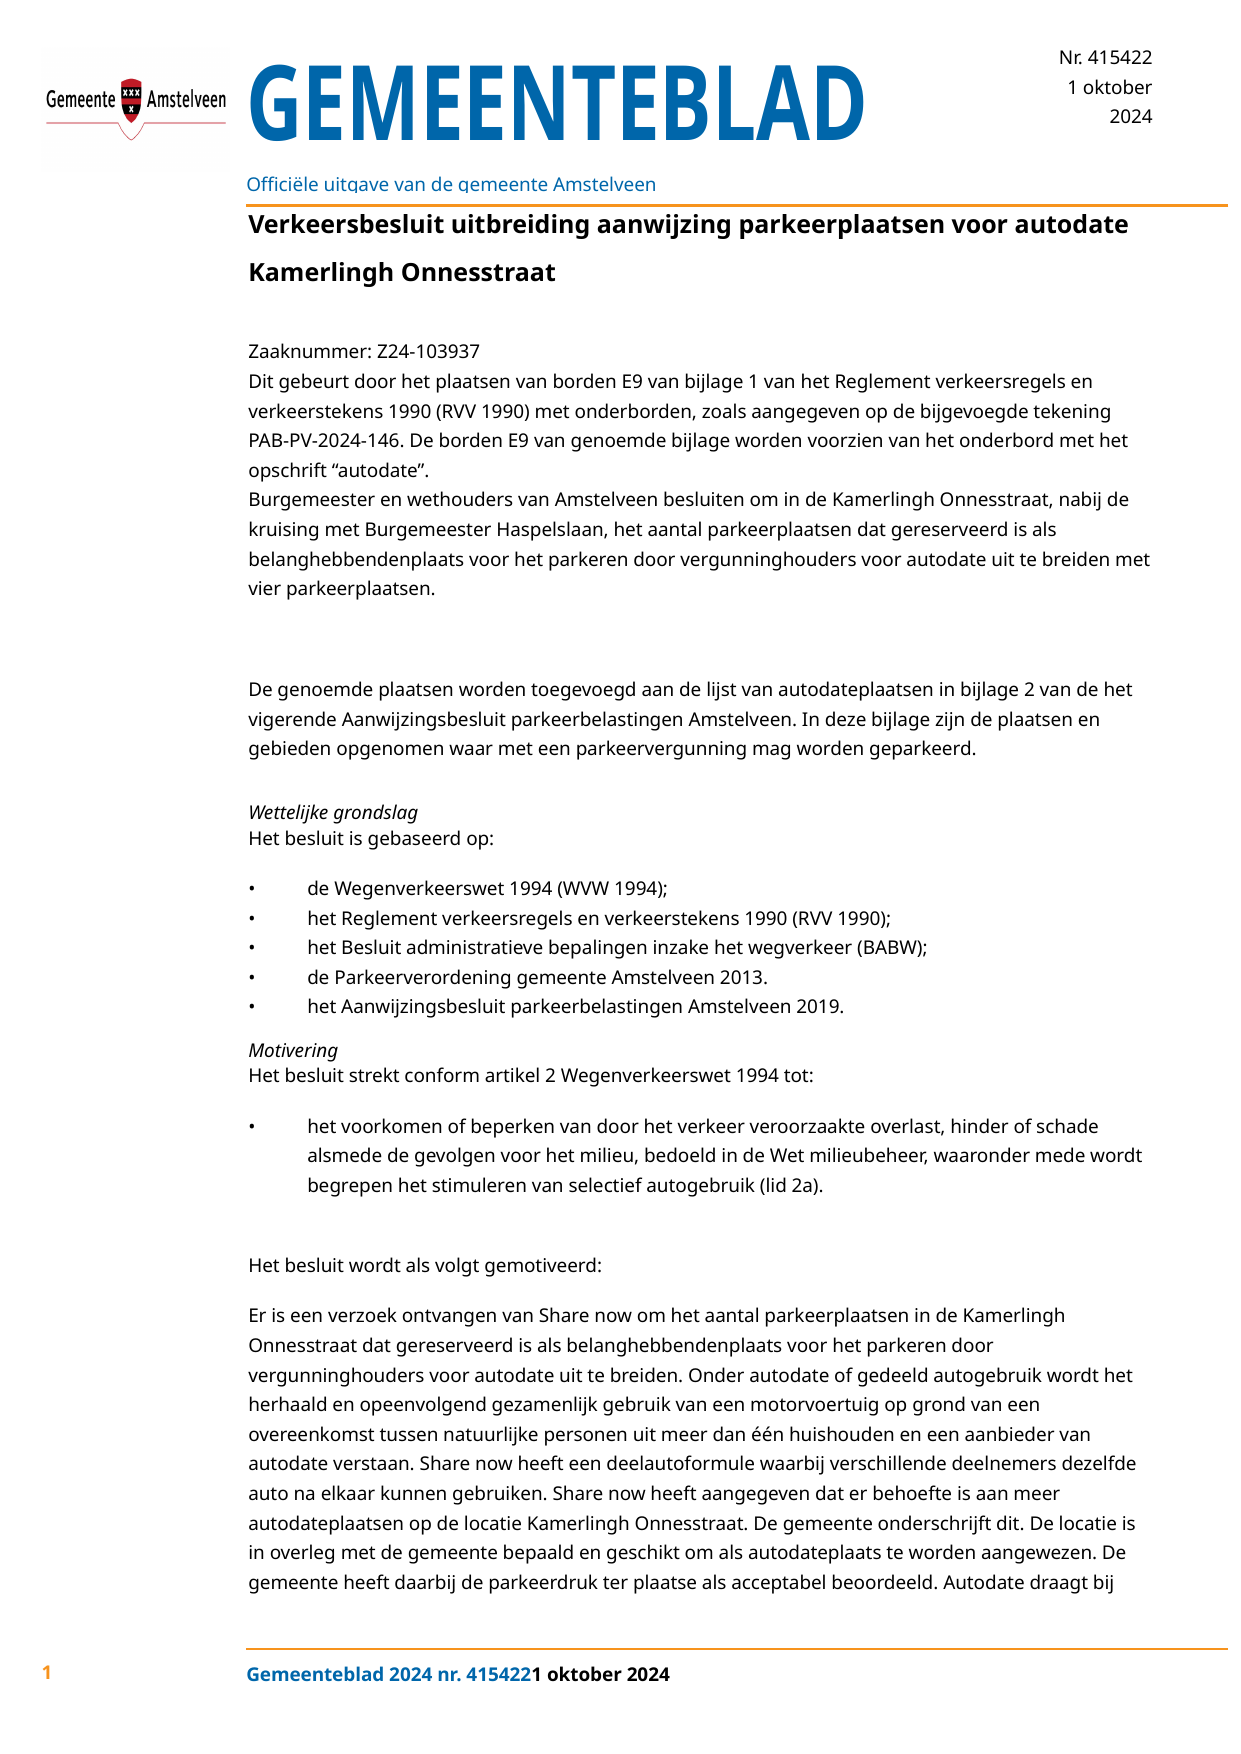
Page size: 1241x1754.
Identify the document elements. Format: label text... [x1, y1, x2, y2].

text Burgemeester en wethouders van Amstelveen besluiten om in de Kamerlingh Onnesstraat, nabij de kruising met Burgemeester Haspelslaan, het aantal parkeerplaatsen dat gereserveerd is als belanghebbendenplaats voor het parkeren door vergunninghouders voor autodate uit te breiden met vier parkeerplaatsen. [248, 487, 1152, 601]
text Motivering [248, 1037, 1152, 1063]
text De genoemde plaatsen worden toegevoegd aan de lijst van autodateplaatsen in bijlage 2 van de het vigerende Aanwijzingsbesluit parkeerbelastingen Amstelveen. In deze bijlage zijn de plaatsen en gebieden opgenomen waar met een parkeervergunning mag worden geparkeerd. [248, 676, 1152, 761]
text Verkeersbesluit uitbreiding aanwijzing parkeerplaatsen voor autodate Kamerlingh Onnesstraat [248, 207, 1152, 288]
list de Parkeerverordening gemeente Amstelveen 2013. [248, 964, 1152, 990]
picture [41, 47, 231, 172]
list het Aanwijzingsbesluit parkeerbelastingen Amstelveen 2019. [248, 994, 1152, 1019]
text Er is een verzoek ontvangen van Share now om het aantal parkeerplaatsen in de Kamerlingh Onnesstraat dat gereserveerd is als belanghebbendenplaats voor het parkeren door vergunninghouders voor autodate uit te breiden. Onder autodate of gedeeld autogebruik wordt het herhaald en opeenvolgend gezamenlijk gebruik van een motorvoertuig op grond van een overeenkomst tussen natuurlijke personen uit meer dan één huishouden en een aanbieder van autodate verstaan. Share now heeft een deelautoformule waarbij verschillende deelnemers dezelfde auto na elkaar kunnen gebruiken. Share now heeft aangegeven dat er behoefte is aan meer autodateplaatsen op de locatie Kamerlingh Onnesstraat. De gemeente onderschrijft dit. De locatie is in overleg met de gemeente bepaald en geschikt om als autodateplaats te worden aangewezen. De gemeente heeft daarbij de parkeerdruk ter plaatse als acceptabel beoordeeld. Autodate draagt bij [248, 1303, 1152, 1594]
text Dit gebeurt door het plaatsen van borden E9 van bijlage 1 van het Reglement verkeersregels en verkeerstekens 1990 (RVV 1990) met onderborden, zoals aangegeven op de bijgevoegde tekening PAB-PV-2024-146. De borden E9 van genoemde bijlage worden voorzien van het onderbord met het opschrift “autodate”. [248, 368, 1152, 483]
list het Reglement verkeersregels en verkeerstekens 1990 (RVV 1990); [248, 905, 1152, 931]
text Het besluit strekt conform artikel 2 Wegenverkeerswet 1994 tot: [248, 1063, 1152, 1088]
text Het besluit wordt als volgt gemotiveerd: [248, 1252, 1152, 1278]
text Zaaknummer: Z24-103937 [248, 339, 1152, 364]
text Het besluit is gebaseerd op: [248, 825, 1152, 851]
list de Wegenverkeerswet 1994 (WVW 1994); [248, 875, 1152, 901]
list het Besluit administratieve bepalingen inzake het wegverkeer (BABW); [248, 934, 1152, 960]
list het voorkomen of beperken van door het verkeer veroorzaakte overlast, hinder of schade alsmede de gevolgen voor het milieu, bedoeld in de Wet milieubeheer, waaronder mede wordt begrepen het stimuleren van selectief autogebruik (lid 2a). [248, 1113, 1152, 1198]
text Wettelijke grondslag [248, 799, 1152, 825]
